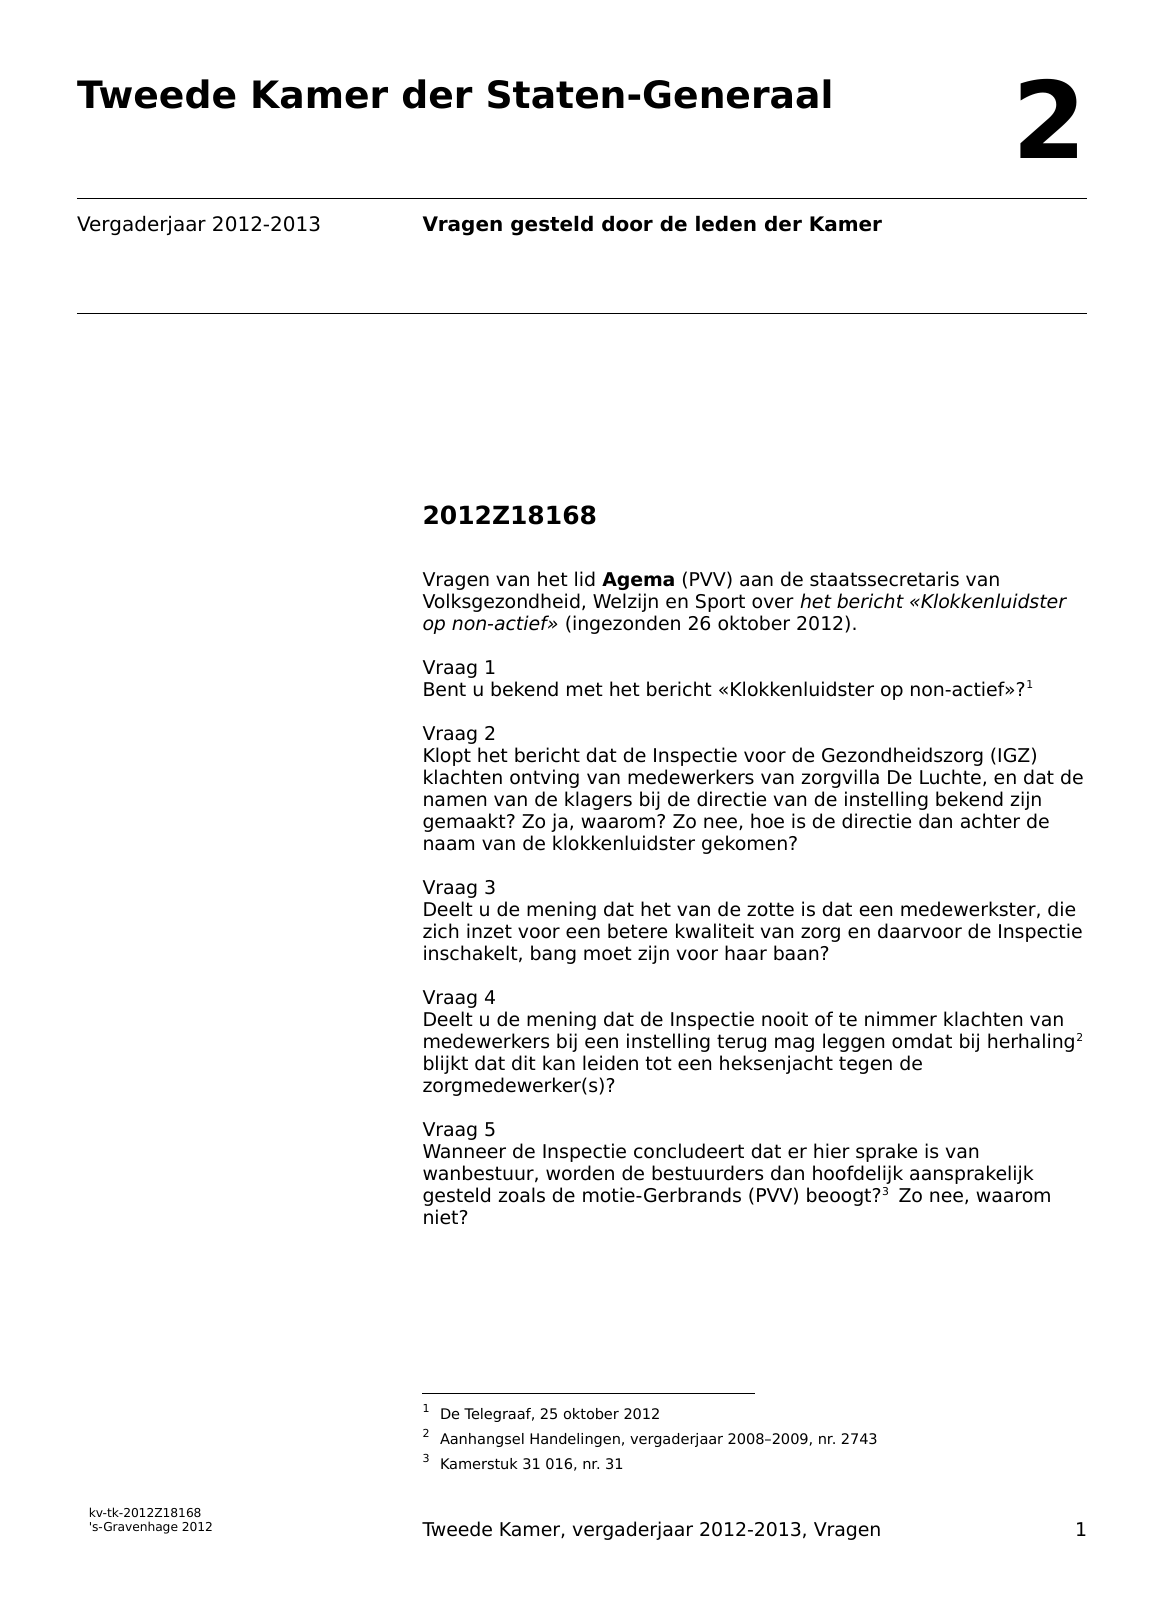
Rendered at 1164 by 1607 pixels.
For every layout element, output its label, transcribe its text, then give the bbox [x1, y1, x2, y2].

table_header 2 [886, 59, 1087, 198]
text Kamerstuk 31 016, nr. 31 [422, 1452, 1087, 1474]
text Vraag 2 [422, 723, 1087, 745]
text Vragen van het lid Agema (PVV) aan de staatssecretaris van Volksgezondheid, Welzijn en Sport over het bericht «Klokkenluidster op non-actief» (ingezonden 26 oktober 2012). [422, 569, 1087, 635]
table_cell Vergaderjaar 2012-2013 [77, 199, 422, 313]
text Deelt u de mening dat de Inspectie nooit of te nimmer klachten van medewerkers bij een instelling terug mag leggen omdat bij herhaling blijkt dat dit kan leiden tot een heksenjacht tegen de zorgmedewerker(s)? [422, 1009, 1087, 1097]
text Klopt het bericht dat de Inspectie voor de Gezondheidszorg (IGZ) klachten ontving van medewerkers van zorgvilla De Luchte, en dat de namen van de klagers bij de directie van de instelling bekend zijn gemaakt? Zo ja, waarom? Zo nee, hoe is de directie dan achter de naam van de klokkenluidster gekomen? [422, 745, 1087, 855]
text 2012Z18168 [422, 501, 1087, 531]
text Vraag 4 [422, 987, 1087, 1009]
text Wanneer de Inspectie concludeert dat er hier sprake is van wanbestuur, worden de bestuurders dan hoofdelijk aansprakelijk gesteld zoals de motie-Gerbrands (PVV) beoogt? Zo nee, waarom niet? [422, 1141, 1087, 1229]
text 's-Gravenhage 2012 [88, 1520, 323, 1534]
text Bent u bekend met het bericht «Klokkenluidster op non-actief»? [422, 679, 1087, 701]
text Vraag 1 [422, 657, 1087, 679]
table_cell Vragen gesteld door de leden der Kamer [422, 199, 1087, 313]
text Deelt u de mening dat het van de zotte is dat een medewerkster, die zich inzet voor een betere kwaliteit van zorg en daarvoor de Inspectie inschakelt, bang moet zijn voor haar baan? [422, 899, 1087, 965]
text Vraag 3 [422, 877, 1087, 899]
table_header Tweede Kamer der Staten-Generaal [77, 59, 886, 198]
text Aanhangsel Handelingen, vergaderjaar 2008–2009, nr. 2743 [422, 1427, 1087, 1449]
text kv-tk-2012Z18168 [88, 1506, 323, 1520]
text Vraag 5 [422, 1119, 1087, 1141]
text De Telegraaf, 25 oktober 2012 [422, 1402, 1087, 1424]
